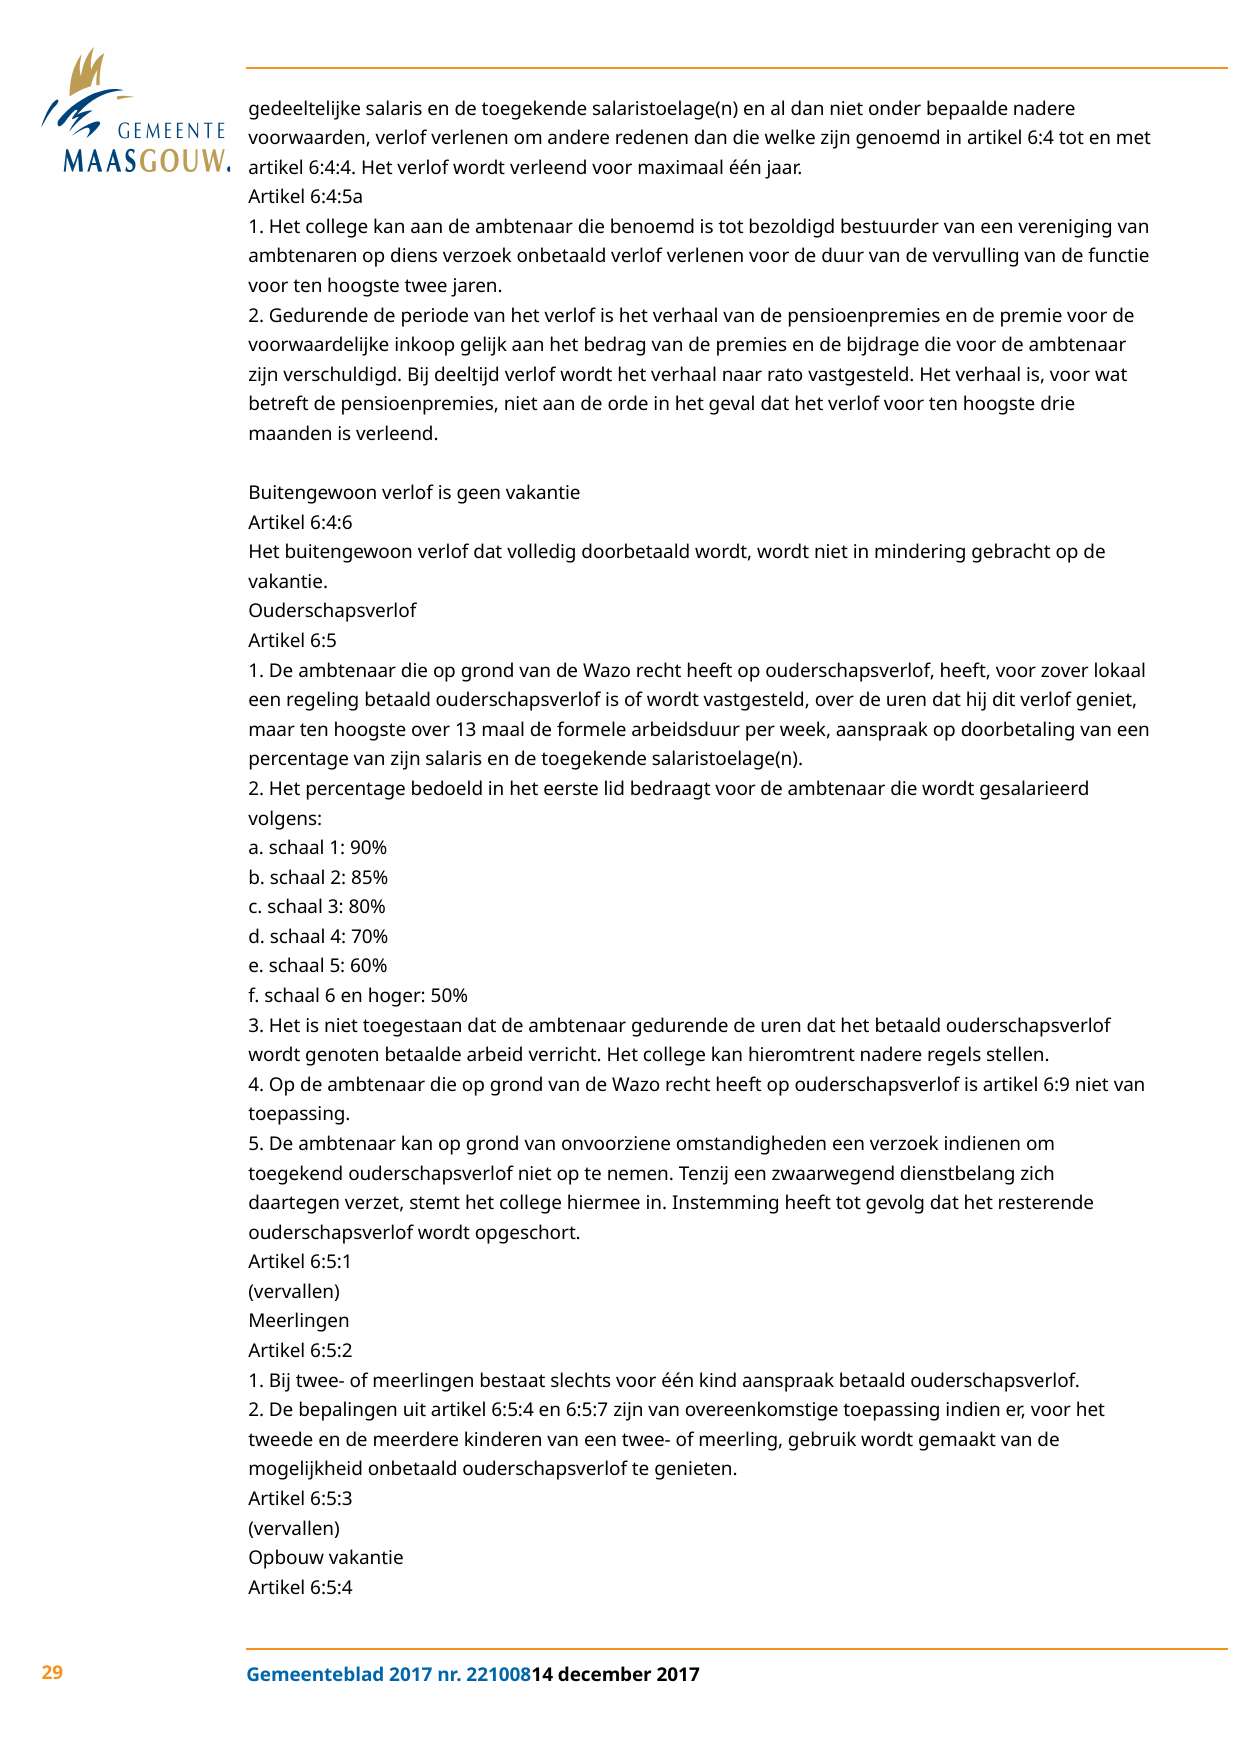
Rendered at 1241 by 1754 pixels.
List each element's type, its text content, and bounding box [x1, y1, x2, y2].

text Artikel 6:4:6 [248, 509, 1152, 535]
text 2. Gedurende de periode van het verlof is het verhaal van de pensioenpremies en de premie voor de voorwaardelijke inkoop gelijk aan het bedrag van de premies en de bijdrage die voor de ambtenaar zijn verschuldigd. Bij deeltijd verlof wordt het verhaal naar rato vastgesteld. Het verhaal is, voor wat betreft de pensioenpremies, niet aan de orde in het geval dat het verlof voor ten hoogste drie maanden is verleend. [248, 302, 1152, 446]
text Meerlingen [248, 1308, 1152, 1333]
text d. schaal 4: 70% [248, 923, 1152, 949]
text 1. De ambtenaar die op grond van de Wazo recht heeft op ouderschapsverlof, heeft, voor zover lokaal een regeling betaald ouderschapsverlof is of wordt vastgesteld, over de uren dat hij dit verlof geniet, maar ten hoogste over 13 maal de formele arbeidsduur per week, aanspraak op doorbetaling van een percentage van zijn salaris en de toegekende salaristoelage(n). [248, 657, 1152, 771]
text 2. De bepalingen uit artikel 6:5:4 en 6:5:7 zijn van overeenkomstige toepassing indien er, voor het tweede en de meerdere kinderen van een twee- of meerling, gebruik wordt gemaakt van de mogelijkheid onbetaald ouderschapsverlof te genieten. [248, 1396, 1152, 1481]
text Artikel 6:5:1 [248, 1248, 1152, 1274]
text e. schaal 5: 60% [248, 953, 1152, 978]
text 1. Bij twee- of meerlingen bestaat slechts voor één kind aanspraak betaald ouderschapsverlof. [248, 1367, 1152, 1393]
text Artikel 6:5 [248, 627, 1152, 653]
text c. schaal 3: 80% [248, 893, 1152, 919]
text Buitengewoon verlof is geen vakantie [248, 479, 1152, 505]
text (vervallen) [248, 1278, 1152, 1304]
text (vervallen) [248, 1515, 1152, 1541]
text Ouderschapsverlof [248, 598, 1152, 623]
text Het buitengewoon verlof dat volledig doorbetaald wordt, wordt niet in mindering gebracht op de vakantie. [248, 538, 1152, 594]
text b. schaal 2: 85% [248, 864, 1152, 890]
text 4. Op de ambtenaar die op grond van de Wazo recht heeft op ouderschapsverlof is artikel 6:9 niet van toepassing. [248, 1071, 1152, 1126]
text a. schaal 1: 90% [248, 834, 1152, 860]
text Artikel 6:5:4 [248, 1574, 1152, 1600]
text Artikel 6:5:3 [248, 1485, 1152, 1511]
text Artikel 6:5:2 [248, 1337, 1152, 1363]
picture [41, 47, 231, 172]
text gedeeltelijke salaris en de toegekende salaristoelage(n) en al dan niet onder bepaalde nadere voorwaarden, verlof verlenen om andere redenen dan die welke zijn genoemd in artikel 6:4 tot en met artikel 6:4:4. Het verlof wordt verleend voor maximaal één jaar. [248, 95, 1152, 180]
text 1. Het college kan aan de ambtenaar die benoemd is tot bezoldigd bestuurder van een vereniging van ambtenaren op diens verzoek onbetaald verlof verlenen voor de duur van de vervulling van de functie voor ten hoogste twee jaren. [248, 213, 1152, 298]
text 2. Het percentage bedoeld in het eerste lid bedraagt voor de ambtenaar die wordt gesalarieerd volgens: [248, 775, 1152, 831]
text f. schaal 6 en hoger: 50% [248, 982, 1152, 1008]
text 3. Het is niet toegestaan dat de ambtenaar gedurende de uren dat het betaald ouderschapsverlof wordt genoten betaalde arbeid verricht. Het college kan hieromtrent nadere regels stellen. [248, 1012, 1152, 1067]
text Artikel 6:4:5a [248, 183, 1152, 209]
text Opbouw vakantie [248, 1544, 1152, 1570]
text 5. De ambtenaar kan op grond van onvoorziene omstandigheden een verzoek indienen om toegekend ouderschapsverlof niet op te nemen. Tenzij een zwaarwegend dienstbelang zich daartegen verzet, stemt het college hiermee in. Instemming heeft tot gevolg dat het resterende ouderschapsverlof wordt opgeschort. [248, 1130, 1152, 1245]
